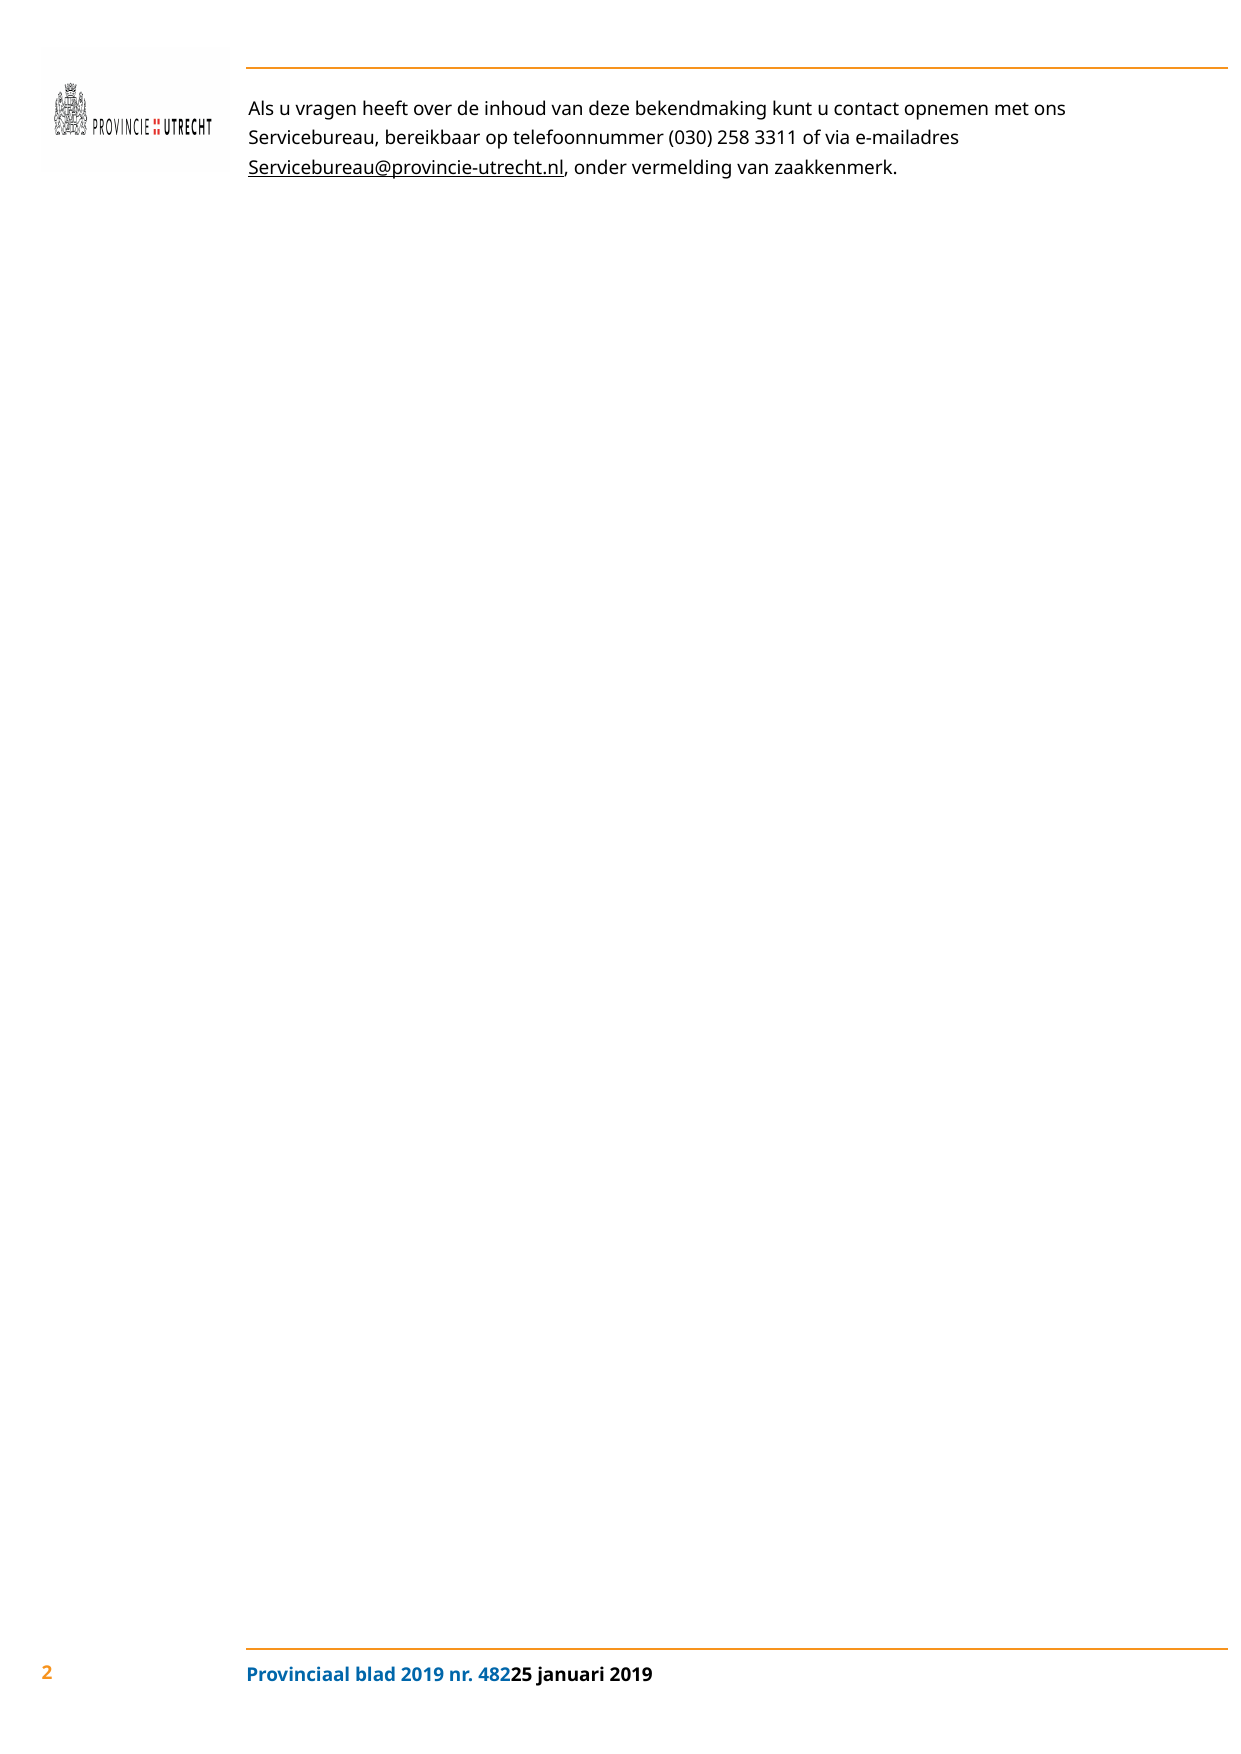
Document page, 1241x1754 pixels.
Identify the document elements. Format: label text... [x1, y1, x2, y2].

text Als u vragen heeft over de inhoud van deze bekendmaking kunt u contact opnemen met ons Servicebureau, bereikbaar op telefoonnummer (030) 258 3311 of via e-mailadres Servicebureau@provincie-utrecht.nl, onder vermelding van zaakkenmerk. [248, 95, 1152, 180]
picture [41, 47, 231, 172]
